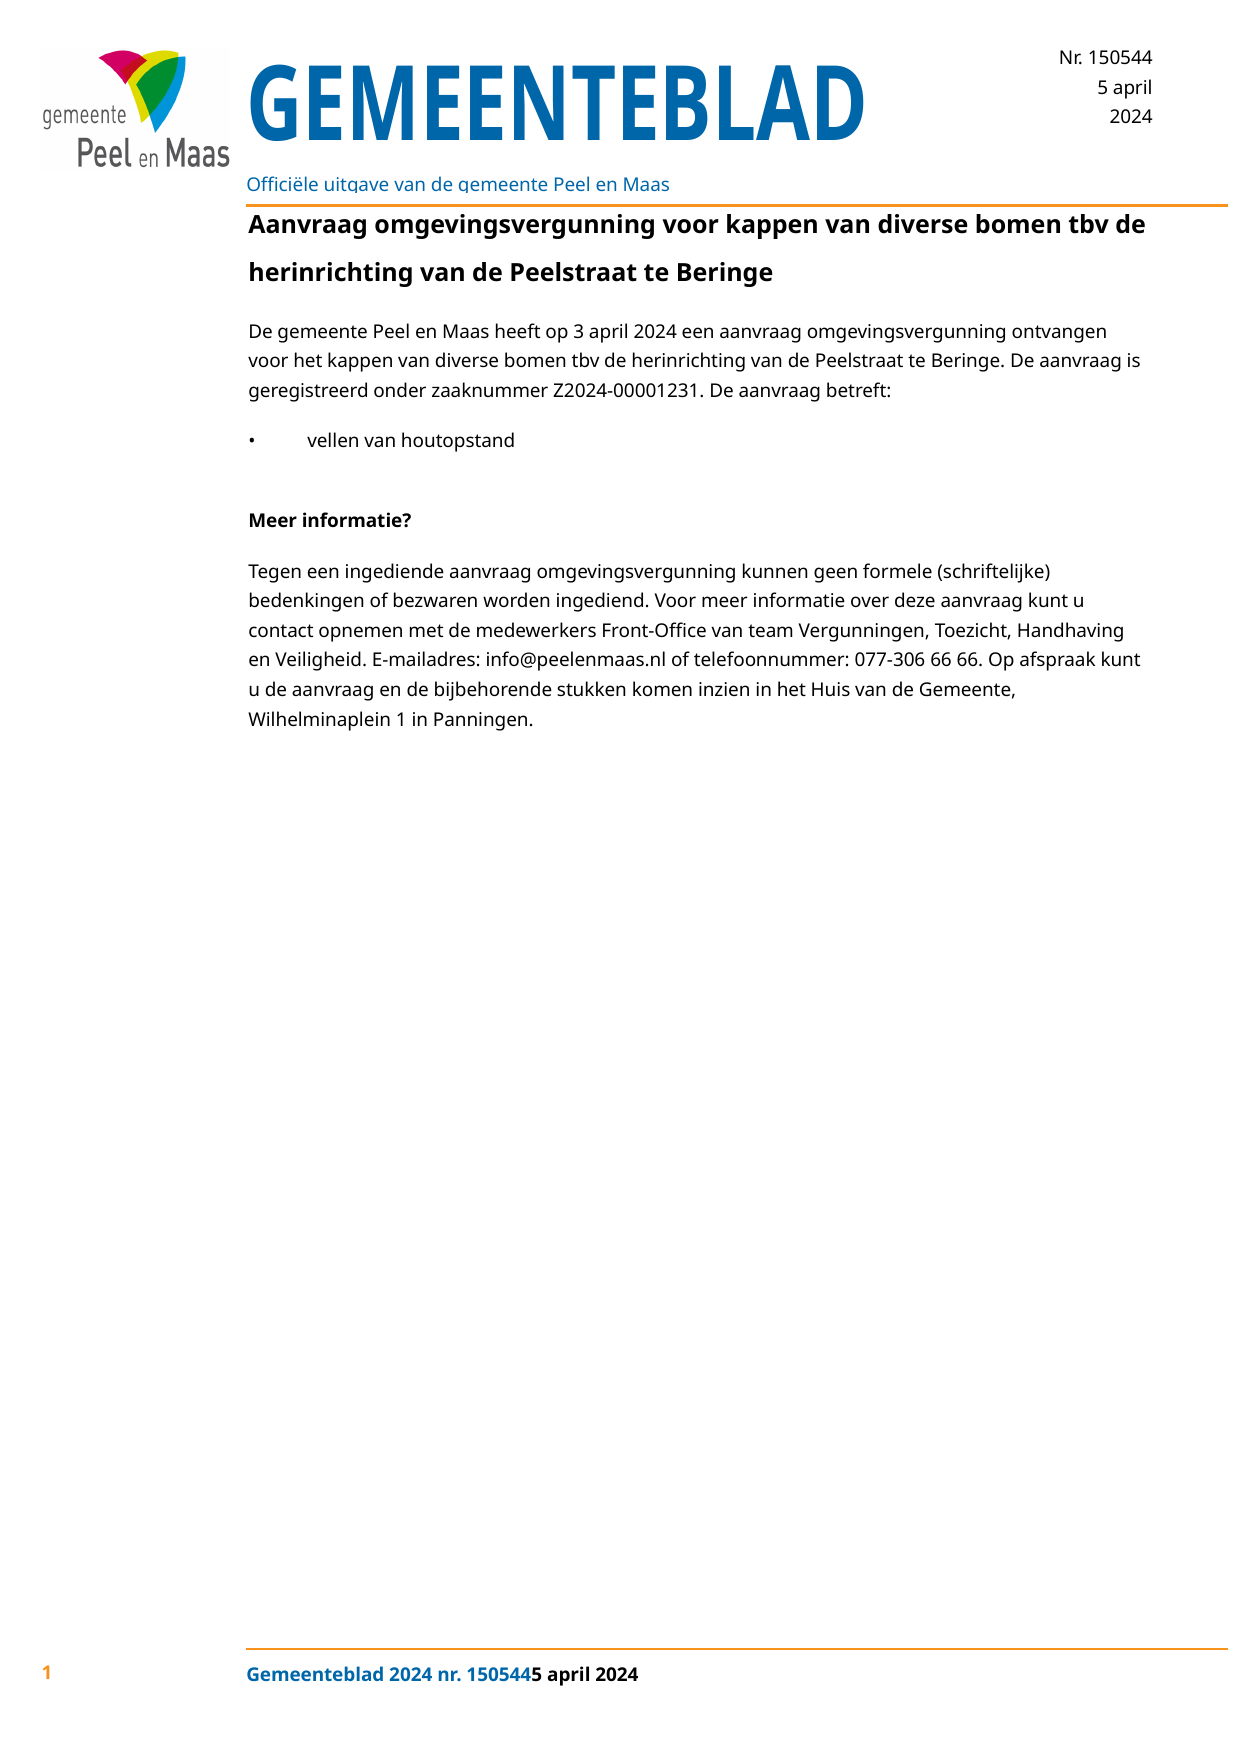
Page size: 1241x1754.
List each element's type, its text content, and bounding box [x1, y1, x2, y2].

text Tegen een ingediende aanvraag omgevingsvergunning kunnen geen formele (schriftelijke) bedenkingen of bezwaren worden ingediend. Voor meer informatie over deze aanvraag kunt u contact opnemen met de medewerkers Front-Office van team Vergunningen, Toezicht, Handhaving en Veiligheid. E-mailadres: info@peelenmaas.nl of telefoonnummer: 077-306 66 66. Op afspraak kunt u de aanvraag en de bijbehorende stukken komen inzien in het Huis van de Gemeente, Wilhelminaplein 1 in Panningen. [248, 558, 1152, 732]
text Meer informatie? [248, 507, 1152, 533]
list vellen van houtopstand [248, 427, 1152, 453]
picture [41, 47, 231, 172]
text De gemeente Peel en Maas heeft op 3 april 2024 een aanvraag omgevingsvergunning ontvangen voor het kappen van diverse bomen tbv de herinrichting van de Peelstraat te Beringe. De aanvraag is geregistreerd onder zaaknummer Z2024-00001231. De aanvraag betreft: [248, 318, 1152, 403]
text Aanvraag omgevingsvergunning voor kappen van diverse bomen tbv de herinrichting van de Peelstraat te Beringe [248, 207, 1152, 288]
